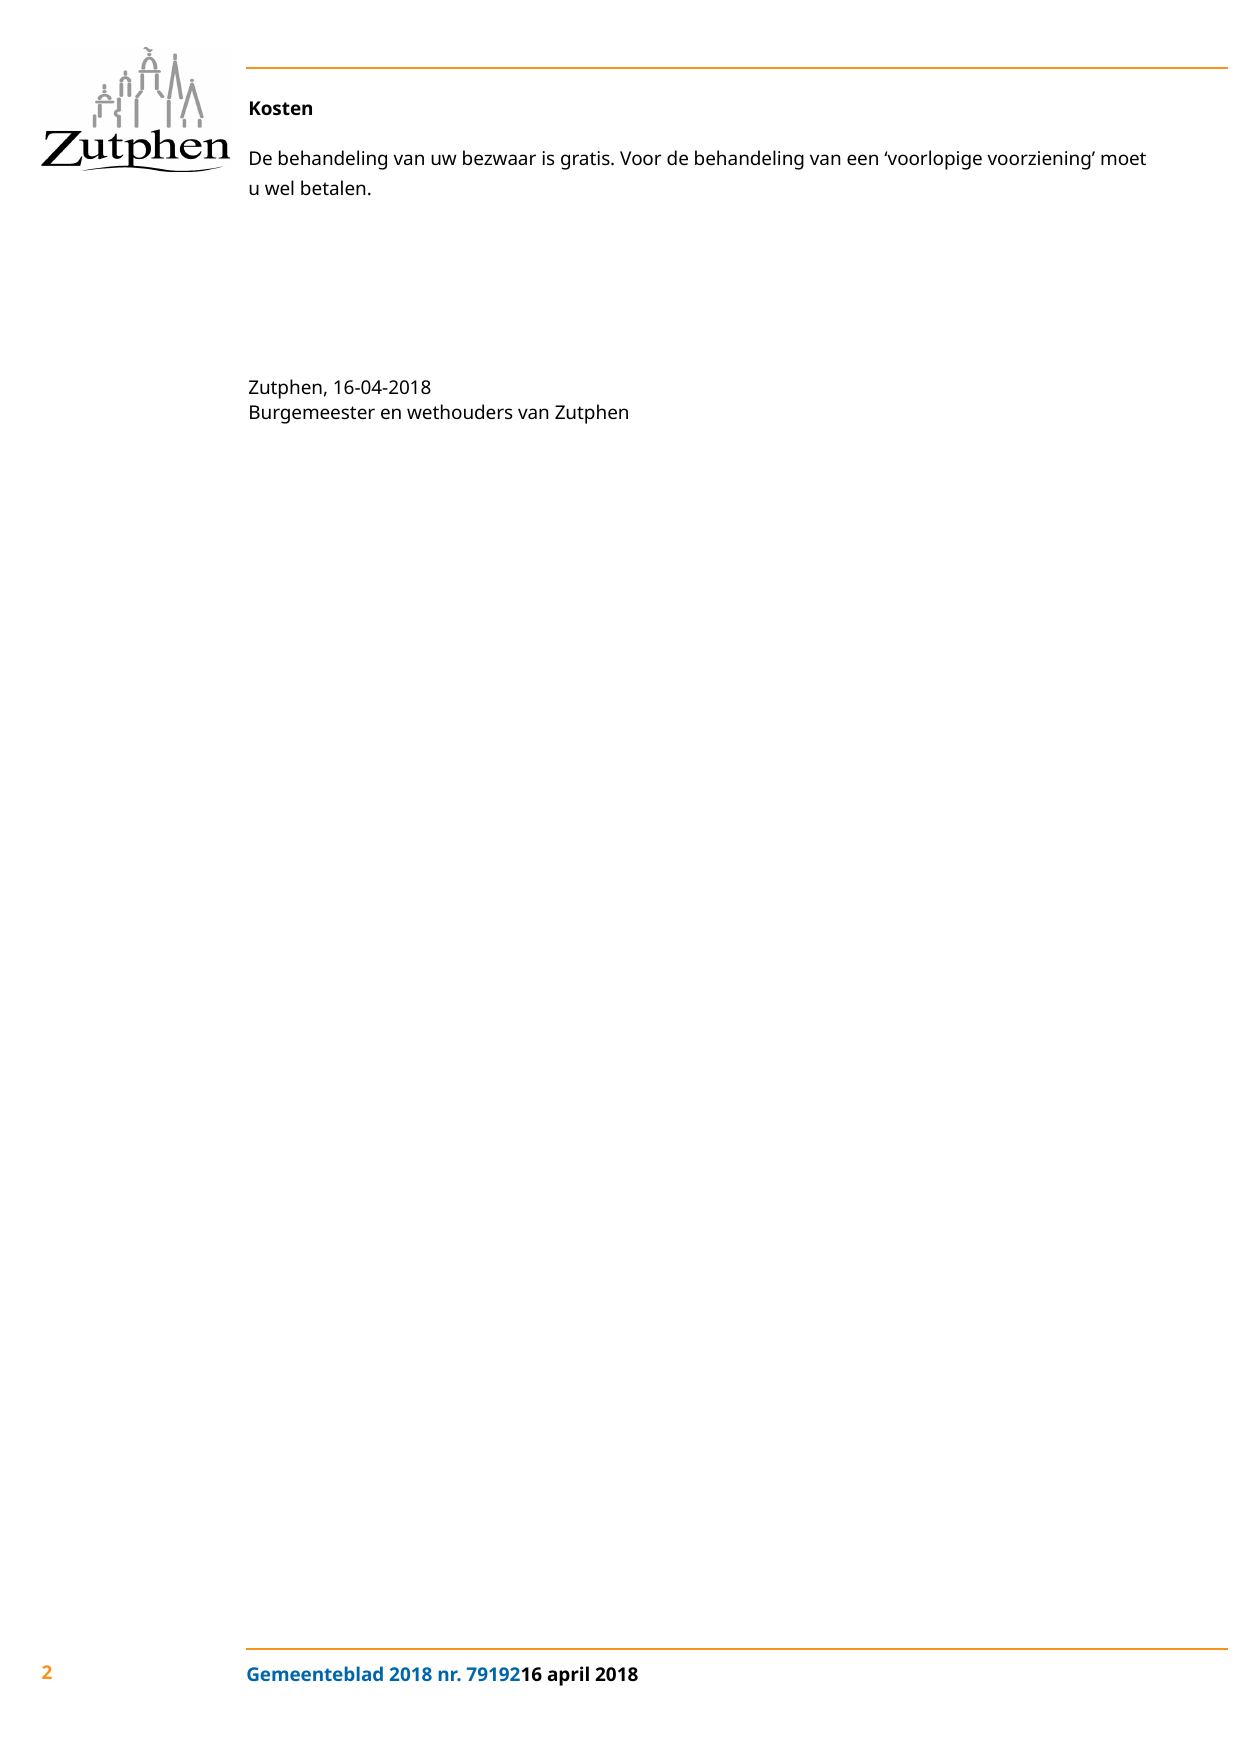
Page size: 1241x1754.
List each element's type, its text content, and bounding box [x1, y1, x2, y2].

text Burgemeester en wethouders van Zutphen [248, 399, 1152, 425]
text De behandeling van uw bezwaar is gratis. Voor de behandeling van een ‘voorlopige voorziening’ moet u wel betalen. [248, 145, 1152, 201]
picture [41, 47, 231, 172]
text Zutphen, 16-04-2018 [248, 374, 1152, 399]
text Kosten [248, 95, 1152, 121]
